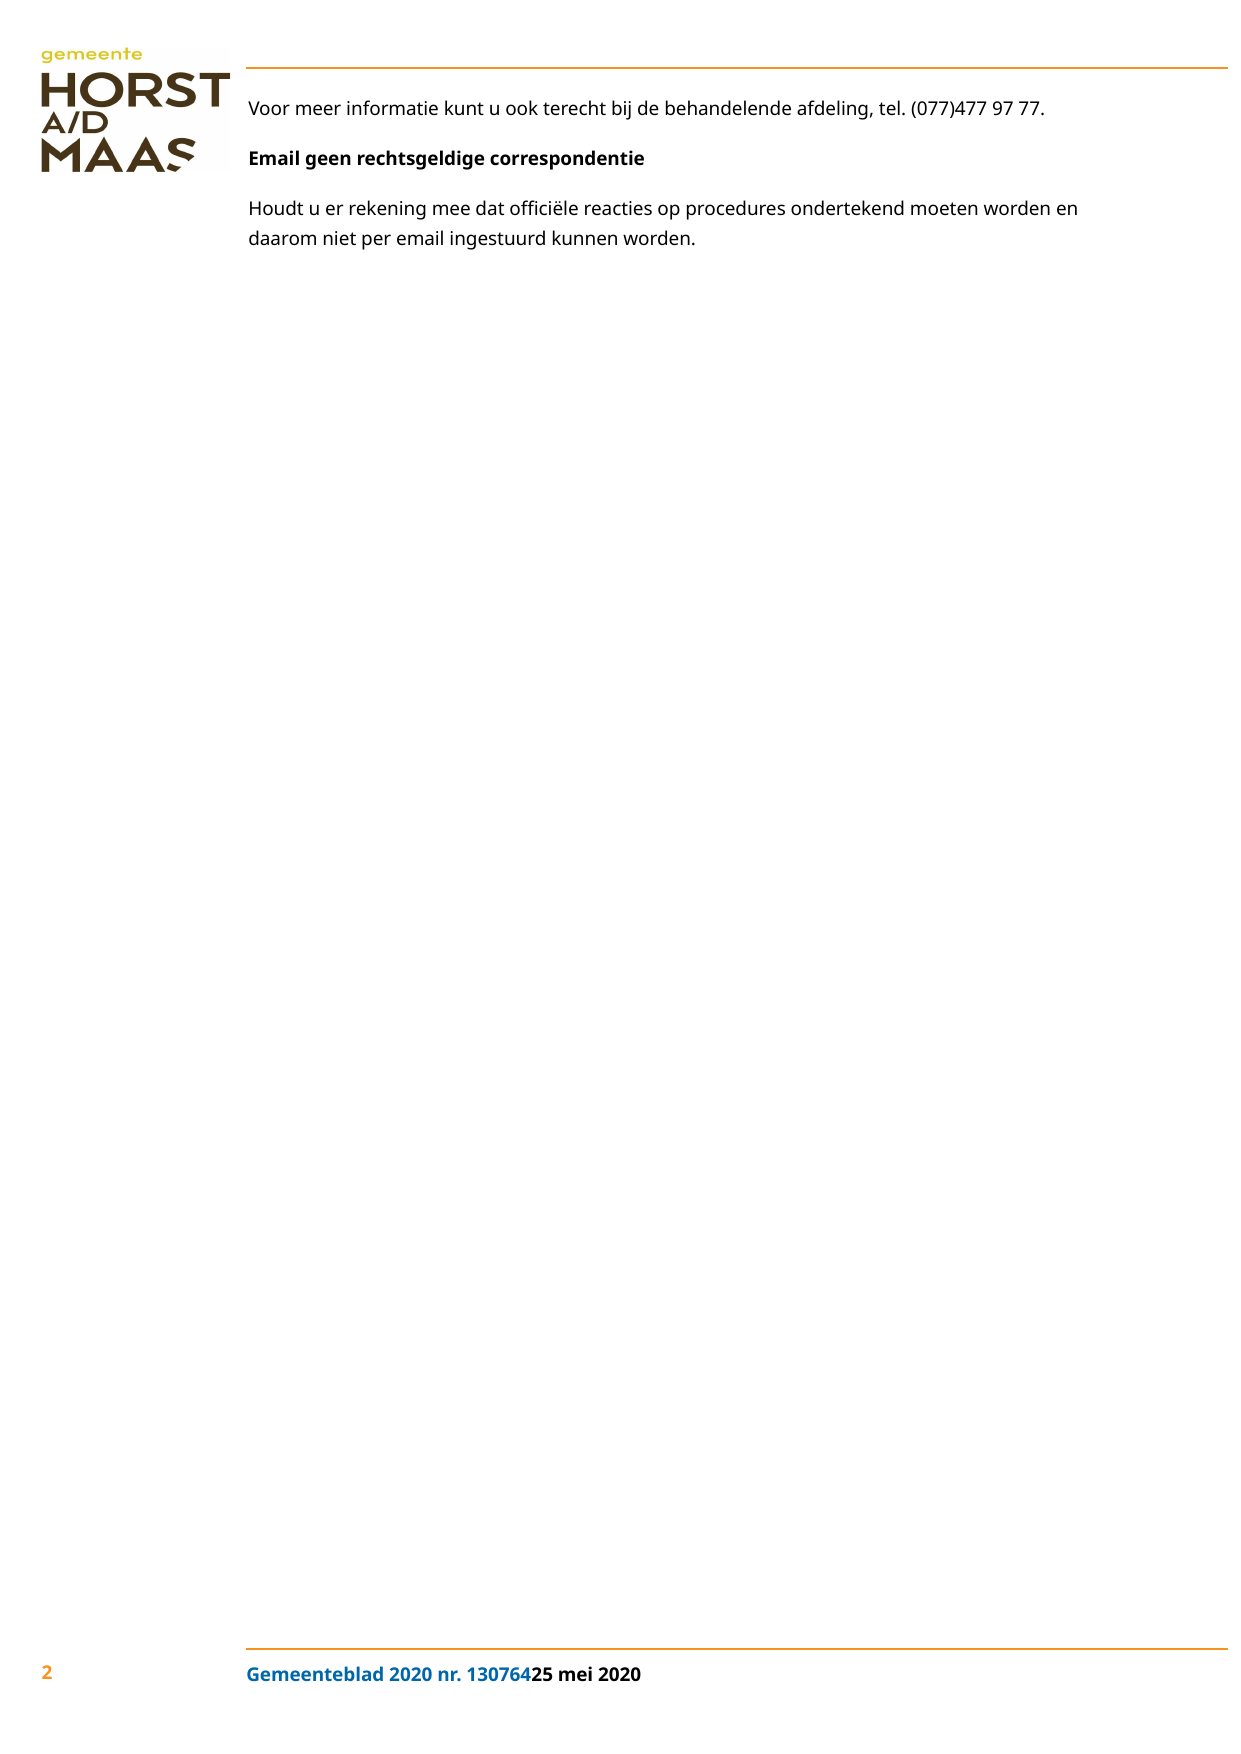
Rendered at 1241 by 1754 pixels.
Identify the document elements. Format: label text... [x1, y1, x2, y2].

text Email geen rechtsgeldige correspondentie [248, 145, 1152, 171]
picture [41, 47, 231, 172]
text Houdt u er rekening mee dat officiële reacties op procedures ondertekend moeten worden en daarom niet per email ingestuurd kunnen worden. [248, 196, 1152, 251]
text Voor meer informatie kunt u ook terecht bij de behandelende afdeling, tel. (077)477 97 77. [248, 95, 1152, 121]
